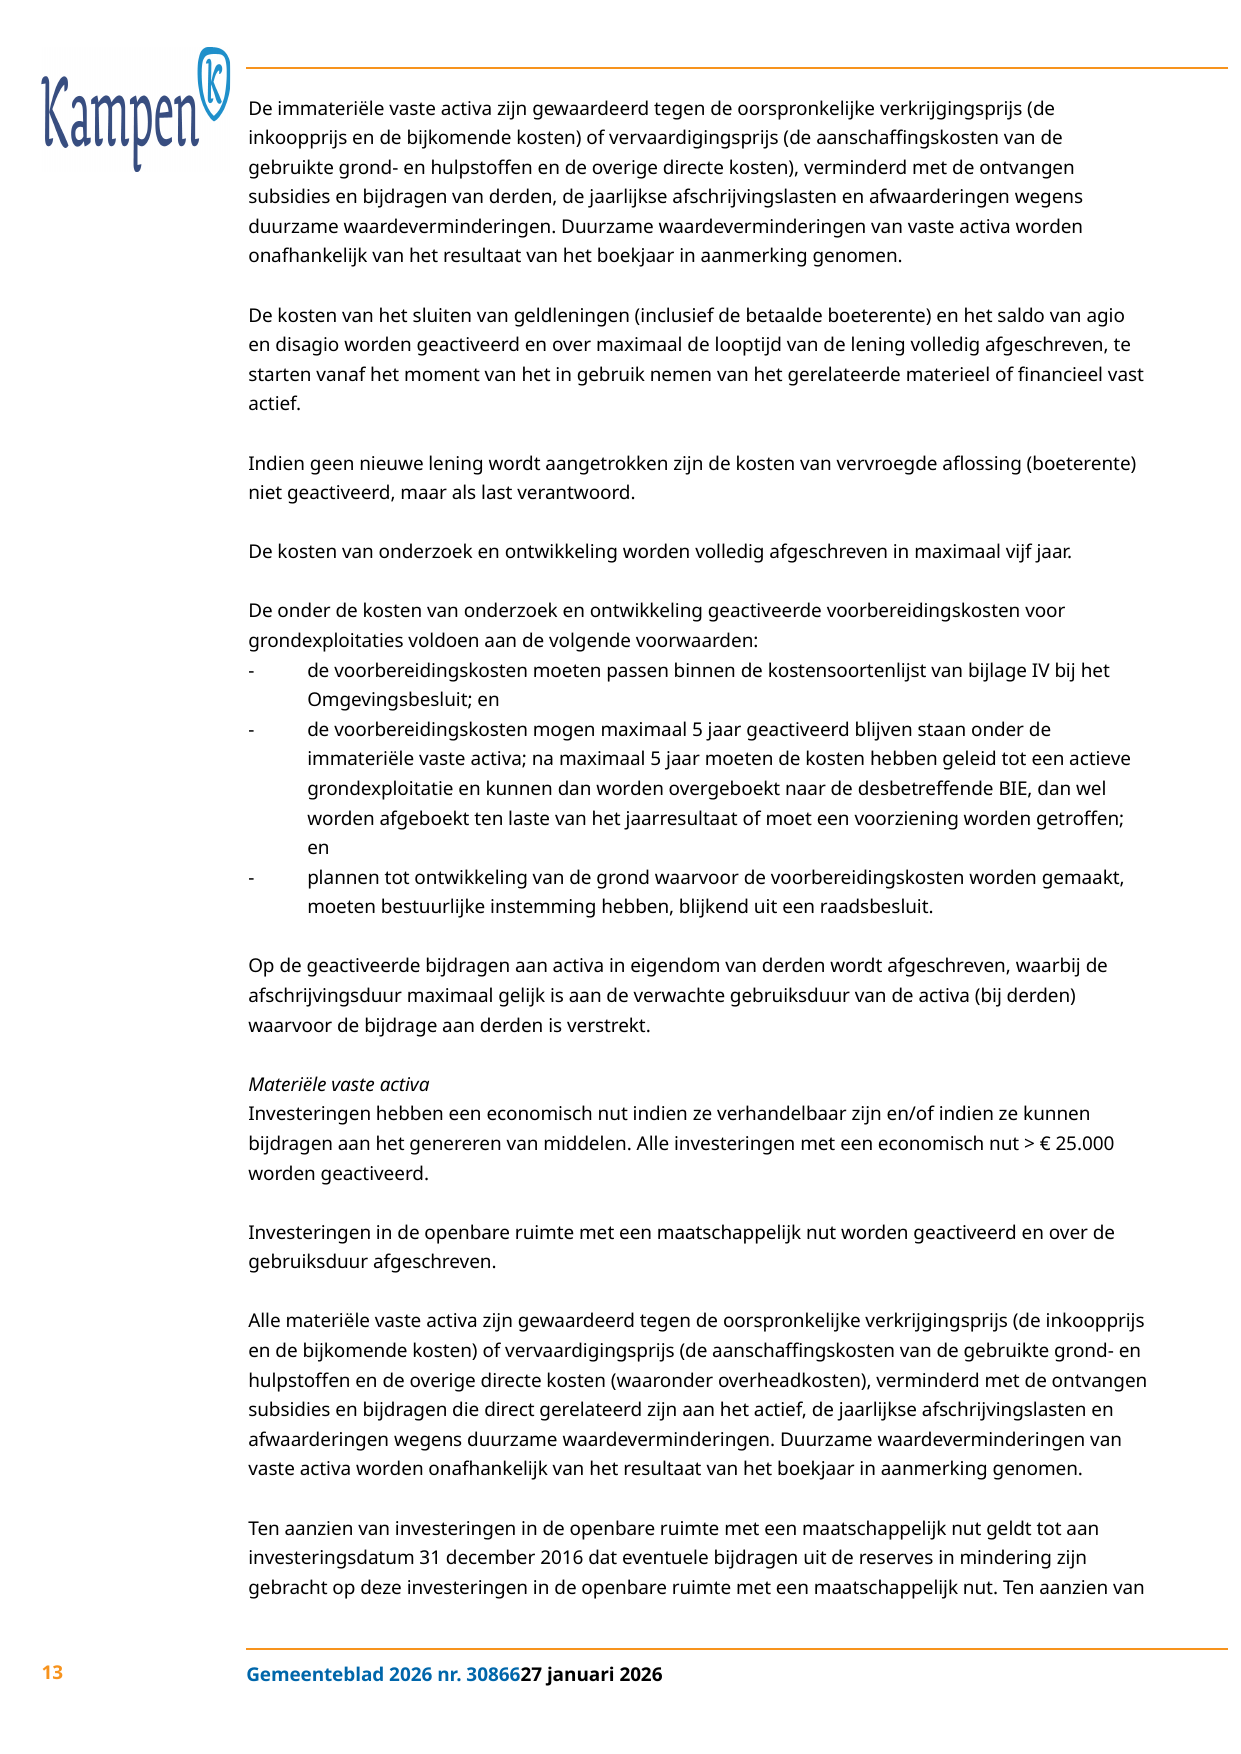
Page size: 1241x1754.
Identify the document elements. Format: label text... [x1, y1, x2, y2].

list de voorbereidingskosten mogen maximaal 5 jaar geactiveerd blijven staan onder de immateriële vaste activa; na maximaal 5 jaar moeten de kosten hebben geleid tot een actieve grondexploitatie en kunnen dan worden overgeboekt naar de desbetreffende BIE, dan wel worden afgeboekt ten laste van het jaarresultaat of moet een voorziening worden getroffen; en [248, 716, 1152, 860]
list plannen tot ontwikkeling van de grond waarvoor de voorbereidingskosten worden gemaakt, moeten bestuurlijke instemming hebben, blijkend uit een raadsbesluit. [248, 864, 1152, 919]
text Investeringen hebben een economisch nut indien ze verhandelbaar zijn en/of indien ze kunnen bijdragen aan het genereren van middelen. Alle investeringen met een economisch nut > € 25.000 worden geactiveerd. [248, 1101, 1152, 1186]
text Indien geen nieuwe lening wordt aangetrokken zijn de kosten van vervroegde aflossing (boeterente) niet geactiveerd, maar als last verantwoord. [248, 450, 1152, 505]
text De immateriële vaste activa zijn gewaardeerd tegen de oorspronkelijke verkrijgingsprijs (de inkoopprijs en de bijkomende kosten) of vervaardigingsprijs (de aanschaffingskosten van de gebruikte grond- en hulpstoffen en de overige directe kosten), verminderd met de ontvangen subsidies en bijdragen van derden, de jaarlijkse afschrijvingslasten en afwaarderingen wegens duurzame waardeverminderingen. Duurzame waardeverminderingen van vaste activa worden onafhankelijk van het resultaat van het boekjaar in aanmerking genomen. [248, 95, 1152, 268]
text Alle materiële vaste activa zijn gewaardeerd tegen de oorspronkelijke verkrijgingsprijs (de inkoopprijs en de bijkomende kosten) of vervaardigingsprijs (de aanschaffingskosten van de gebruikte grond- en hulpstoffen en de overige directe kosten (waaronder overheadkosten), verminderd met de ontvangen subsidies en bijdragen die direct gerelateerd zijn aan het actief, de jaarlijkse afschrijvingslasten en afwaarderingen wegens duurzame waardeverminderingen. Duurzame waardeverminderingen van vaste activa worden onafhankelijk van het resultaat van het boekjaar in aanmerking genomen. [248, 1308, 1152, 1481]
list de voorbereidingskosten moeten passen binnen de kostensoortenlijst van bijlage IV bij het Omgevingsbesluit; en [248, 657, 1152, 712]
text Materiële vaste activa [248, 1071, 1152, 1097]
picture [41, 47, 231, 172]
text De onder de kosten van onderzoek en ontwikkeling geactiveerde voorbereidingskosten voor grondexploitaties voldoen aan de volgende voorwaarden: [248, 598, 1152, 653]
text De kosten van het sluiten van geldleningen (inclusief de betaalde boeterente) en het saldo van agio en disagio worden geactiveerd en over maximaal de looptijd van de lening volledig afgeschreven, te starten vanaf het moment van het in gebruik nemen van het gerelateerde materieel of financieel vast actief. [248, 302, 1152, 416]
text Ten aanzien van investeringen in de openbare ruimte met een maatschappelijk nut geldt tot aan investeringsdatum 31 december 2016 dat eventuele bijdragen uit de reserves in mindering zijn gebracht op deze investeringen in de openbare ruimte met een maatschappelijk nut. Ten aanzien van [248, 1515, 1152, 1600]
text Op de geactiveerde bijdragen aan activa in eigendom van derden wordt afgeschreven, waarbij de afschrijvingsduur maximaal gelijk is aan de verwachte gebruiksduur van de activa (bij derden) waarvoor de bijdrage aan derden is verstrekt. [248, 953, 1152, 1038]
text De kosten van onderzoek en ontwikkeling worden volledig afgeschreven in maximaal vijf jaar. [248, 538, 1152, 564]
text Investeringen in de openbare ruimte met een maatschappelijk nut worden geactiveerd en over de gebruiksduur afgeschreven. [248, 1219, 1152, 1274]
